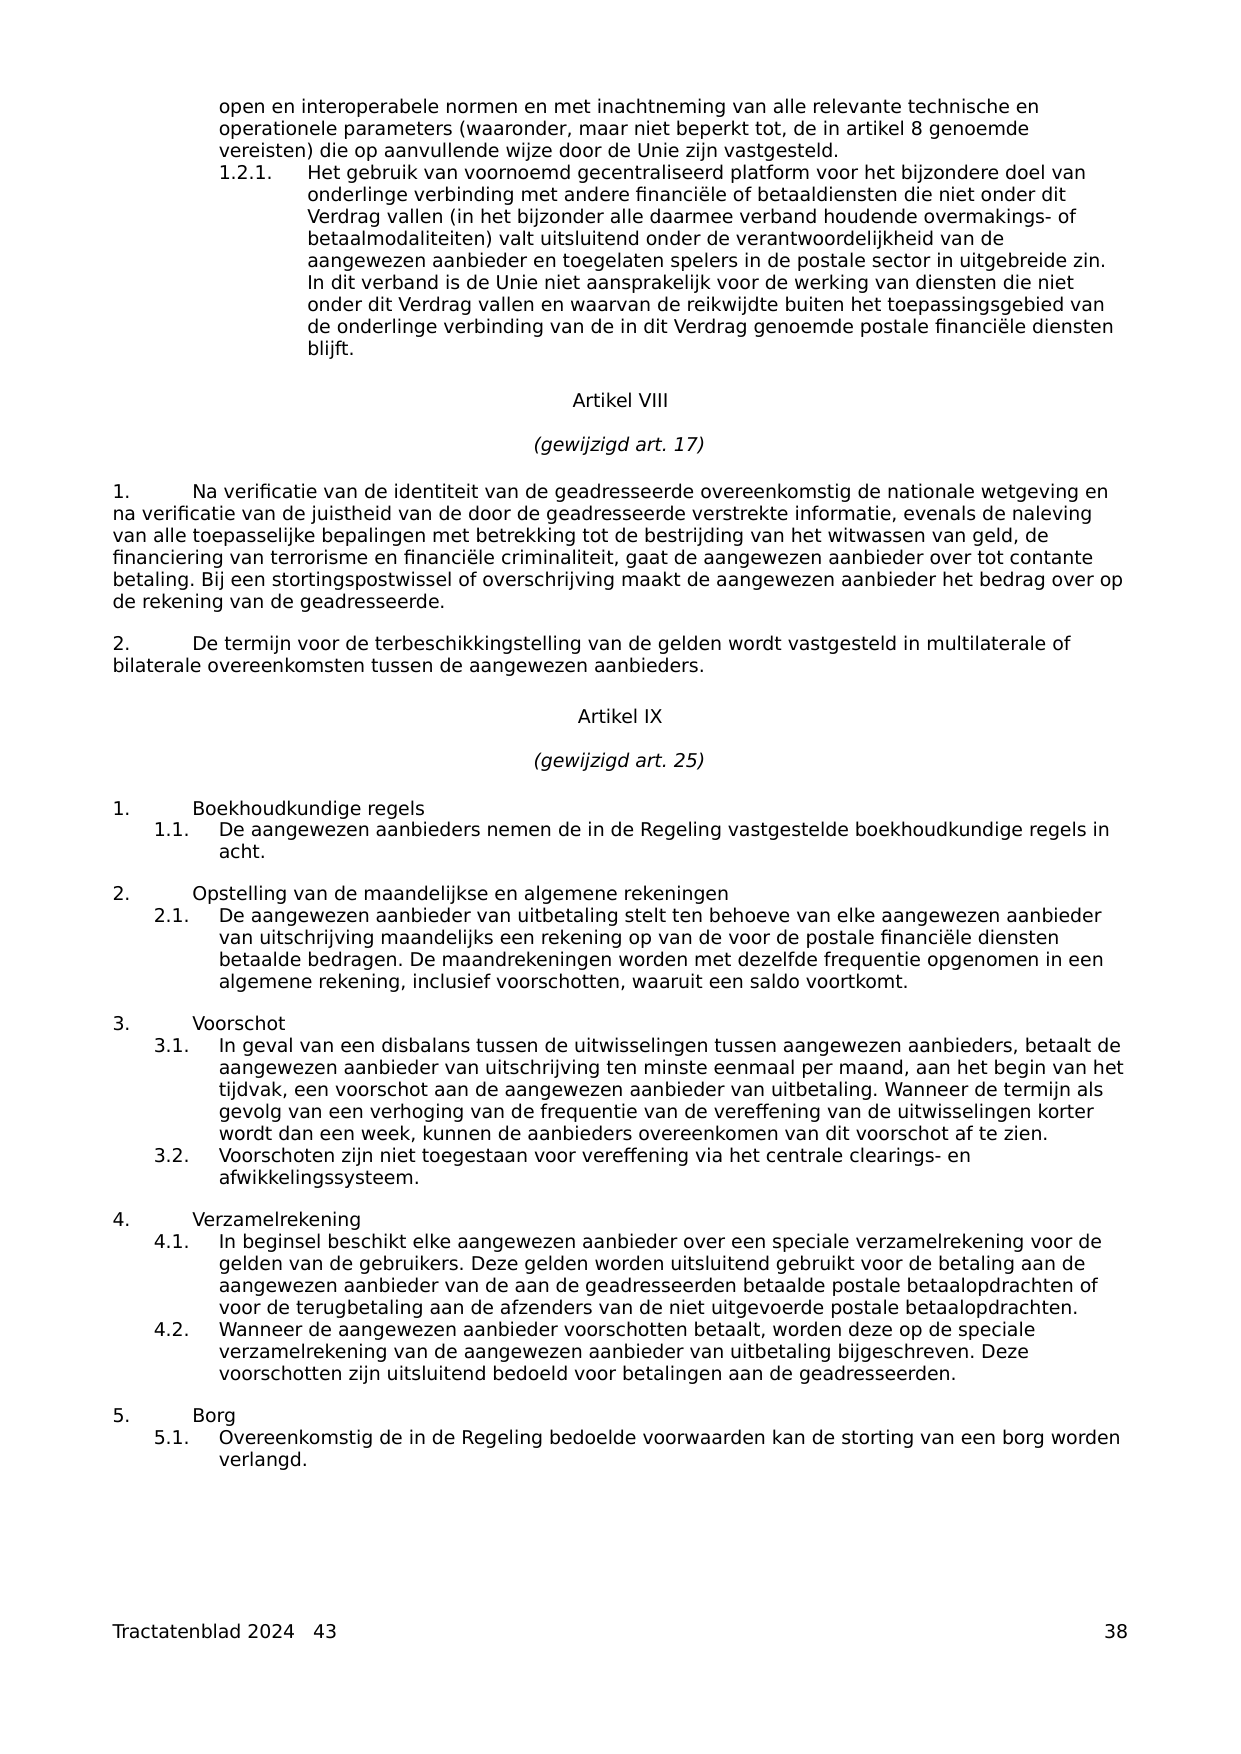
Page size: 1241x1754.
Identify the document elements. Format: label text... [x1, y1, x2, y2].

text 5.1. Overeenkomstig de in de Regeling bedoelde voorwaarden kan de storting van een borg worden verlangd. [153, 1427, 1128, 1471]
text 4. Verzamelrekening [112, 1209, 1128, 1231]
text 1.2.1. Het gebruik van voornoemd gecentraliseerd platform voor het bijzondere doel van onderlinge verbinding met andere financiële of betaaldiensten die niet onder dit Verdrag vallen (in het bijzonder alle daarmee verband houdende overmakings- of betaalmodaliteiten) valt uitsluitend onder de verantwoordelijkheid van de aangewezen aanbieder en toegelaten spelers in de postale sector in uitgebreide zin. In dit verband is de Unie niet aansprakelijk voor de werking van diensten die niet onder dit Verdrag vallen en waarvan de reikwijdte buiten het toepassingsgebied van de onderlinge verbinding van de in dit Verdrag genoemde postale financiële diensten blijft. [218, 162, 1128, 360]
text 5. Borg [112, 1405, 1128, 1427]
text 3.2. Voorschoten zijn niet toegestaan voor vereffening via het centrale clearings- en afwikkelingssysteem. [153, 1145, 1128, 1189]
subtitle Artikel VIII (gewijzigd art. 17) [112, 390, 1128, 456]
text 3. Voorschot [112, 1013, 1128, 1035]
text 4.2. Wanneer de aangewezen aanbieder voorschotten betaalt, worden deze op de speciale verzamelrekening van de aangewezen aanbieder van uitbetaling bijgeschreven. Deze voorschotten zijn uitsluitend bedoeld voor betalingen aan de geadresseerden. [153, 1319, 1128, 1385]
text 1.1. De aangewezen aanbieders nemen de in de Regeling vastgestelde boekhoudkundige regels in acht. [153, 819, 1128, 863]
text 2. De termijn voor de terbeschikkingstelling van de gelden wordt vastgesteld in multilaterale of bilaterale overeenkomsten tussen de aangewezen aanbieders. [112, 632, 1128, 676]
text 4.1. In beginsel beschikt elke aangewezen aanbieder over een speciale verzamelrekening voor de gelden van de gebruikers. Deze gelden worden uitsluitend gebruikt voor de betaling aan de aangewezen aanbieder van de aan de geadresseerden betaalde postale betaalopdrachten of voor de terugbetaling aan de afzenders van de niet uitgevoerde postale betaalopdrachten. [153, 1231, 1128, 1319]
subtitle Artikel IX (gewijzigd art. 25) [112, 706, 1128, 772]
text 3.1. In geval van een disbalans tussen de uitwisselingen tussen aangewezen aanbieders, betaalt de aangewezen aanbieder van uitschrijving ten minste eenmaal per maand, aan het begin van het tijdvak, een voorschot aan de aangewezen aanbieder van uitbetaling. Wanneer de termijn als gevolg van een verhoging van de frequentie van de vereffening van de uitwisselingen korter wordt dan een week, kunnen de aanbieders overeenkomen van dit voorschot af te zien. [153, 1035, 1128, 1145]
text 1. Boekhoudkundige regels [112, 797, 1128, 819]
text 2.1. De aangewezen aanbieder van uitbetaling stelt ten behoeve van elke aangewezen aanbieder van uitschrijving maandelijks een rekening op van de voor de postale financiële diensten betaalde bedragen. De maandrekeningen worden met dezelfde frequentie opgenomen in een algemene rekening, inclusief voorschotten, waaruit een saldo voortkomt. [153, 905, 1128, 993]
text 1. Na verificatie van de identiteit van de geadresseerde overeenkomstig de nationale wetgeving en na verificatie van de juistheid van de door de geadresseerde verstrekte informatie, evenals de naleving van alle toepasselijke bepalingen met betrekking tot de bestrijding van het witwassen van geld, de financiering van terrorisme en financiële criminaliteit, gaat de aangewezen aanbieder over tot contante betaling. Bij een stortingspostwissel of overschrijving maakt de aangewezen aanbieder het bedrag over op de rekening van de geadresseerde. [112, 481, 1128, 612]
text 2. Opstelling van de maandelijkse en algemene rekeningen [112, 883, 1128, 905]
text open en interoperabele normen en met inachtneming van alle relevante technische en operationele parameters (waaronder, maar niet beperkt tot, de in artikel 8 genoemde vereisten) die op aanvullende wijze door de Unie zijn vastgesteld. [153, 96, 1128, 162]
